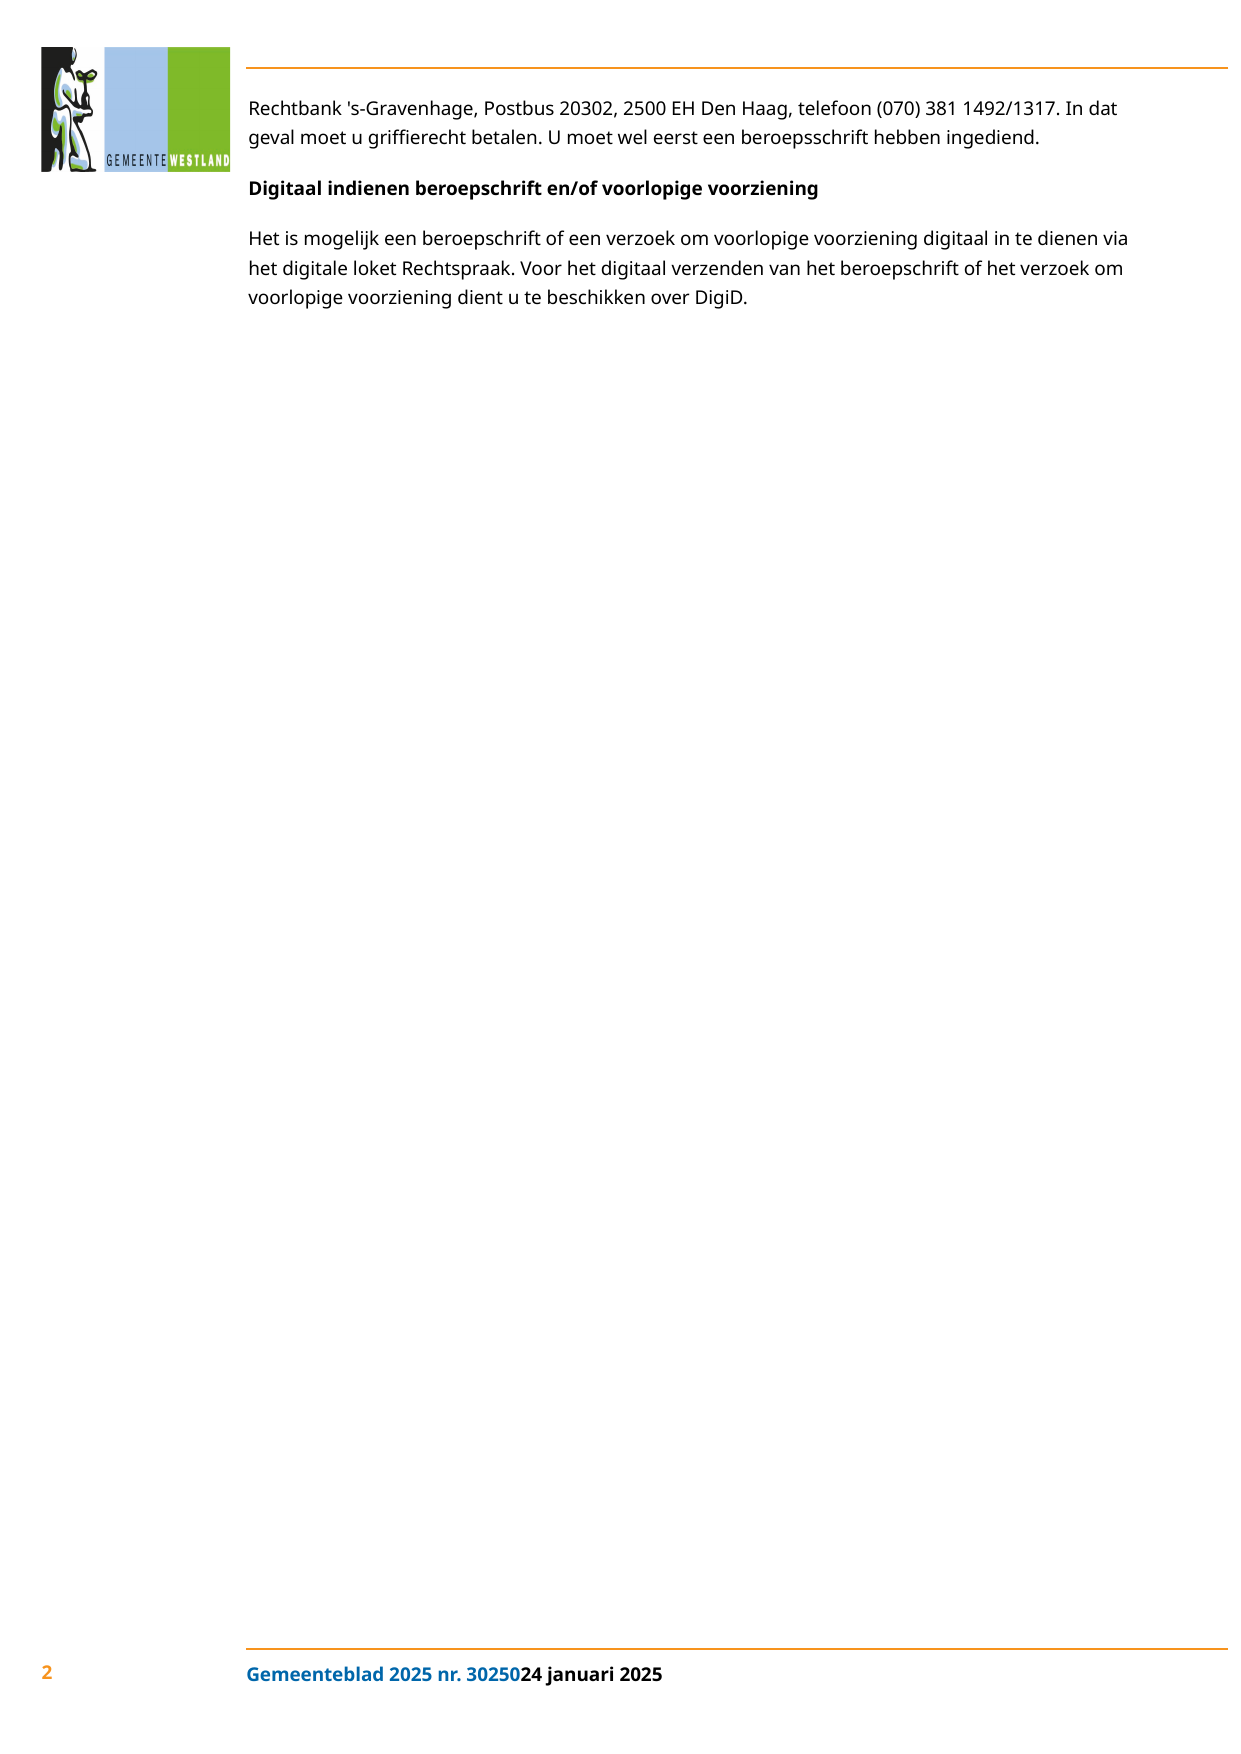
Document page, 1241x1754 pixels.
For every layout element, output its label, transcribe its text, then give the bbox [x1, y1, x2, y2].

picture [41, 47, 231, 172]
text Rechtbank 's-Gravenhage, Postbus 20302, 2500 EH Den Haag, telefoon (070) 381 1492/1317. In dat geval moet u griffierecht betalen. U moet wel eerst een beroepsschrift hebben ingediend. [248, 95, 1152, 150]
text Het is mogelijk een beroepschrift of een verzoek om voorlopige voorziening digitaal in te dienen via het digitale loket Rechtspraak. Voor het digitaal verzenden van het beroepschrift of het verzoek om voorlopige voorziening dient u te beschikken over DigiD. [248, 225, 1152, 310]
text Digitaal indienen beroepschrift en/of voorlopige voorziening [248, 175, 1152, 201]
